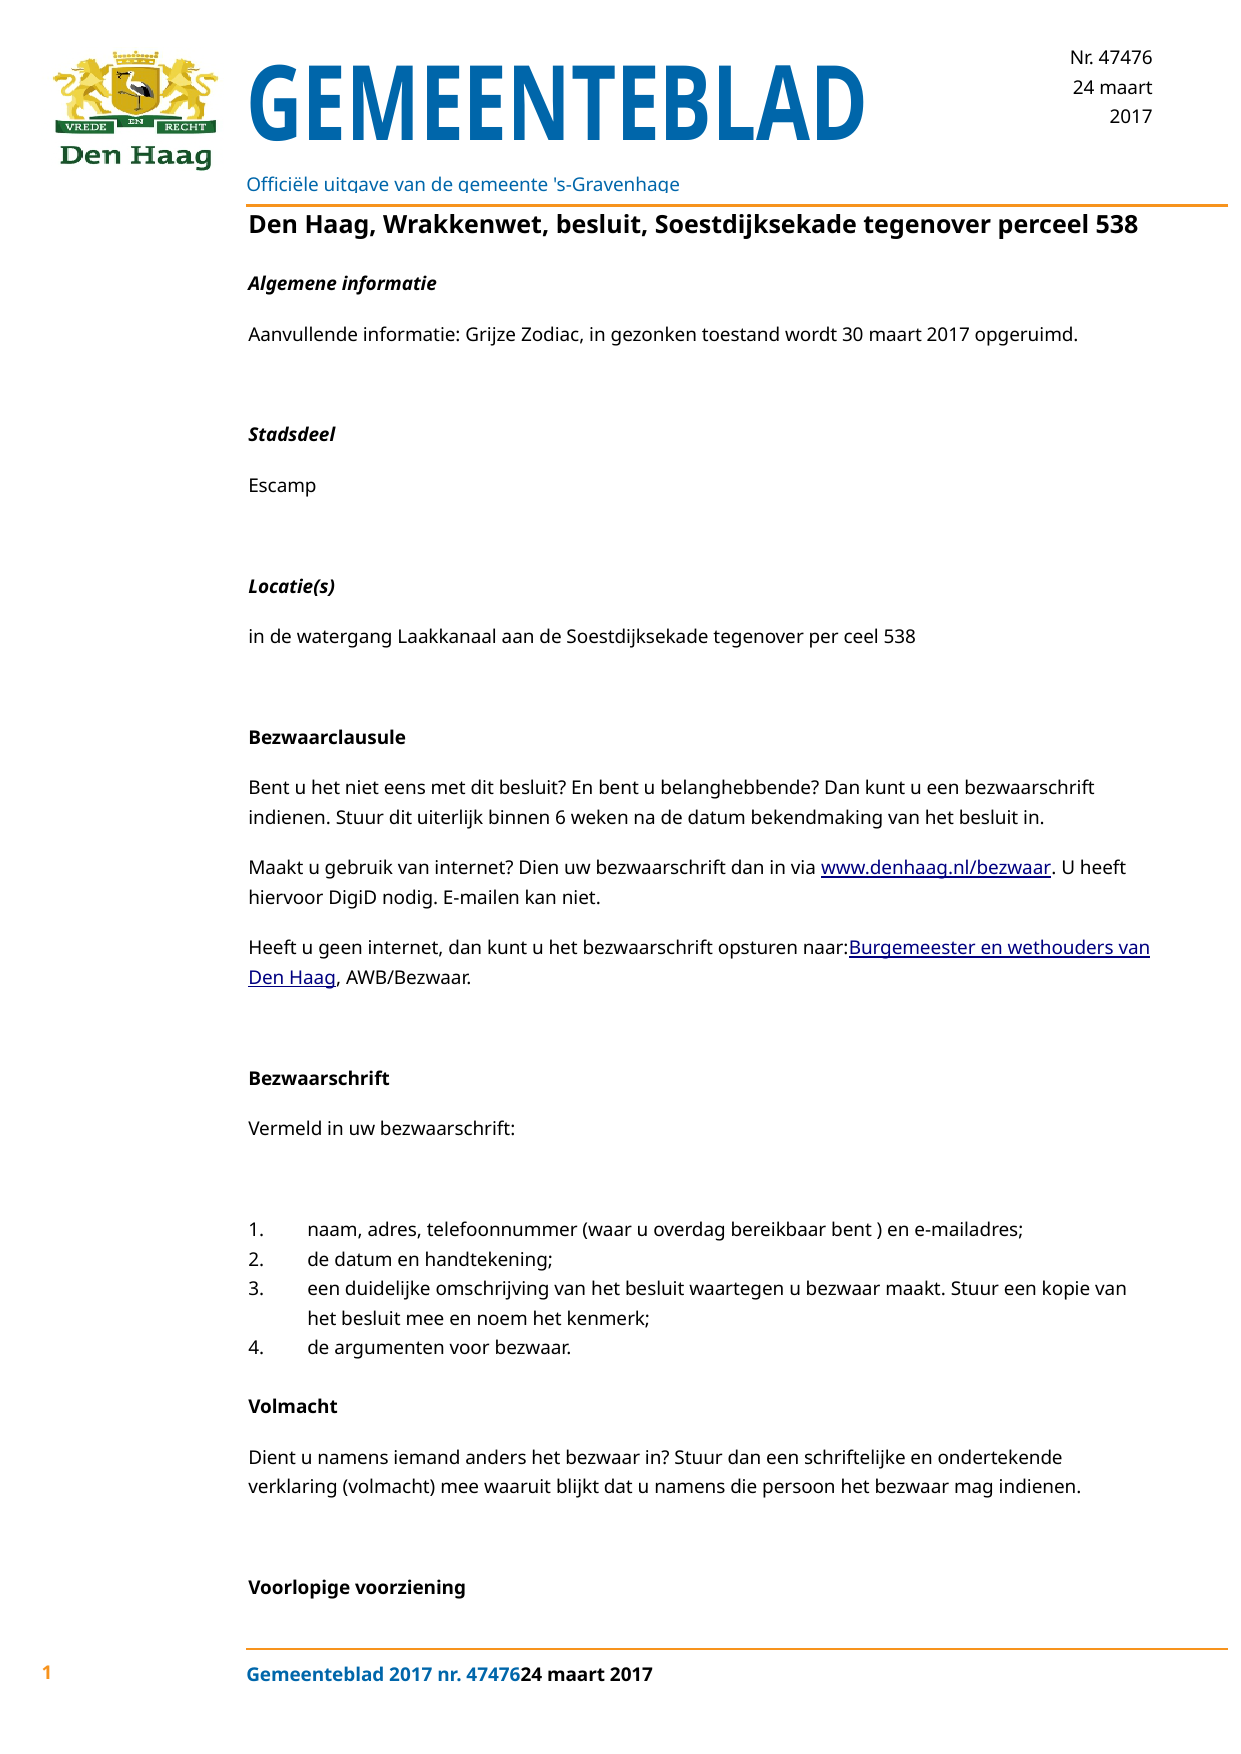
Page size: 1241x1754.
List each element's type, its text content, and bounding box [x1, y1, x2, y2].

text Heeft u geen internet, dan kunt u het bezwaarschrift opsturen naar:Burgemeester en wethouders van Den Haag, AWB/Bezwaar. [248, 934, 1152, 990]
text Bezwaarclausule [248, 724, 1152, 750]
text Maakt u gebruik van internet? Dien uw bezwaarschrift dan in via www.denhaag.nl/bezwaar. U heeft hiervoor DigiD nodig. E-mailen kan niet. [248, 854, 1152, 910]
text Vermeld in uw bezwaarschrift: [248, 1115, 1152, 1141]
list naam, adres, telefoonnummer (waar u overdag bereikbaar bent ) en e-mailadres; [248, 1216, 1152, 1242]
text Den Haag, Wrakkenwet, besluit, Soestdijksekade tegenover perceel 538 [248, 207, 1152, 241]
text Volmacht [248, 1394, 1152, 1419]
text Bezwaarschrift [248, 1065, 1152, 1091]
text Dient u namens iemand anders het bezwaar in? Stuur dan een schriftelijke en ondertekende verklaring (volmacht) mee waaruit blijkt dat u namens die persoon het bezwaar mag indienen. [248, 1444, 1152, 1499]
text Voorlopige voorziening [248, 1574, 1152, 1600]
text Algemene informatie [248, 270, 1152, 296]
text Stadsdeel [248, 422, 1152, 447]
text Aanvullende informatie: Grijze Zodiac, in gezonken toestand wordt 30 maart 2017 opgeruimd. [248, 321, 1152, 346]
text Bent u het niet eens met dit besluit? En bent u belanghebbende? Dan kunt u een bezwaarschrift indienen. Stuur dit uiterlijk binnen 6 weken na de datum bekendmaking van het besluit in. [248, 774, 1152, 830]
list een duidelijke omschrijving van het besluit waartegen u bezwaar maakt. Stuur een kopie van het besluit mee en noem het kenmerk; [248, 1275, 1152, 1331]
list de datum en handtekening; [248, 1246, 1152, 1271]
text Locatie(s) [248, 573, 1152, 598]
picture [41, 47, 231, 172]
list de argumenten voor bezwaar. [248, 1334, 1152, 1360]
text in de watergang Laakkanaal aan de Soestdijksekade tegenover per ceel 538 [248, 623, 1152, 649]
text Escamp [248, 472, 1152, 498]
